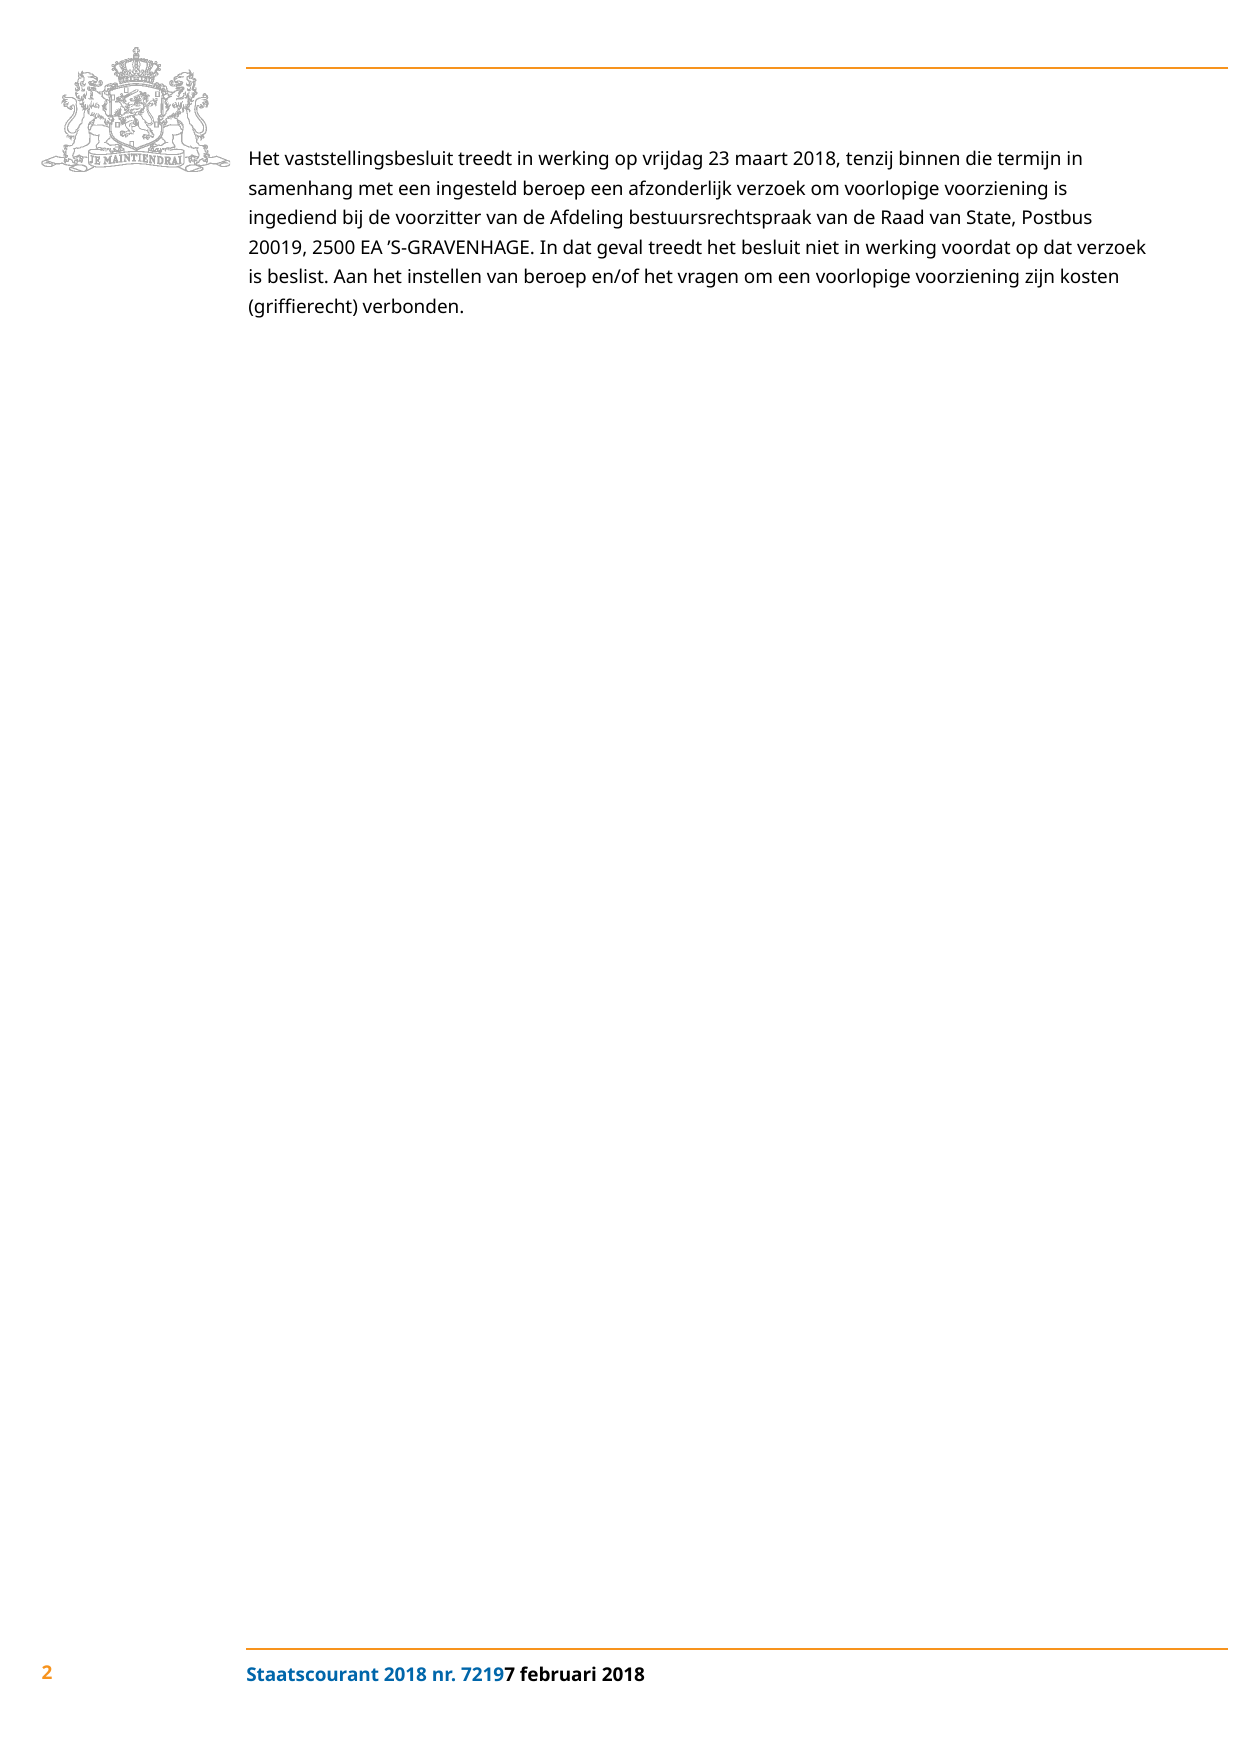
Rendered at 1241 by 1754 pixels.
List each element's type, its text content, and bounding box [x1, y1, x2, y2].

picture [41, 47, 231, 172]
text Het vaststellingsbesluit treedt in werking op vrijdag 23 maart 2018, tenzij binnen die termijn in samenhang met een ingesteld beroep een afzonderlijk verzoek om voorlopige voorziening is ingediend bij de voorzitter van de Afdeling bestuursrechtspraak van de Raad van State, Postbus 20019, 2500 EA ’S-GRAVENHAGE. In dat geval treedt het besluit niet in werking voordat op dat verzoek is beslist. Aan het instellen van beroep en/of het vragen om een voorlopige voorziening zijn kosten (griffierecht) verbonden. [248, 145, 1152, 319]
